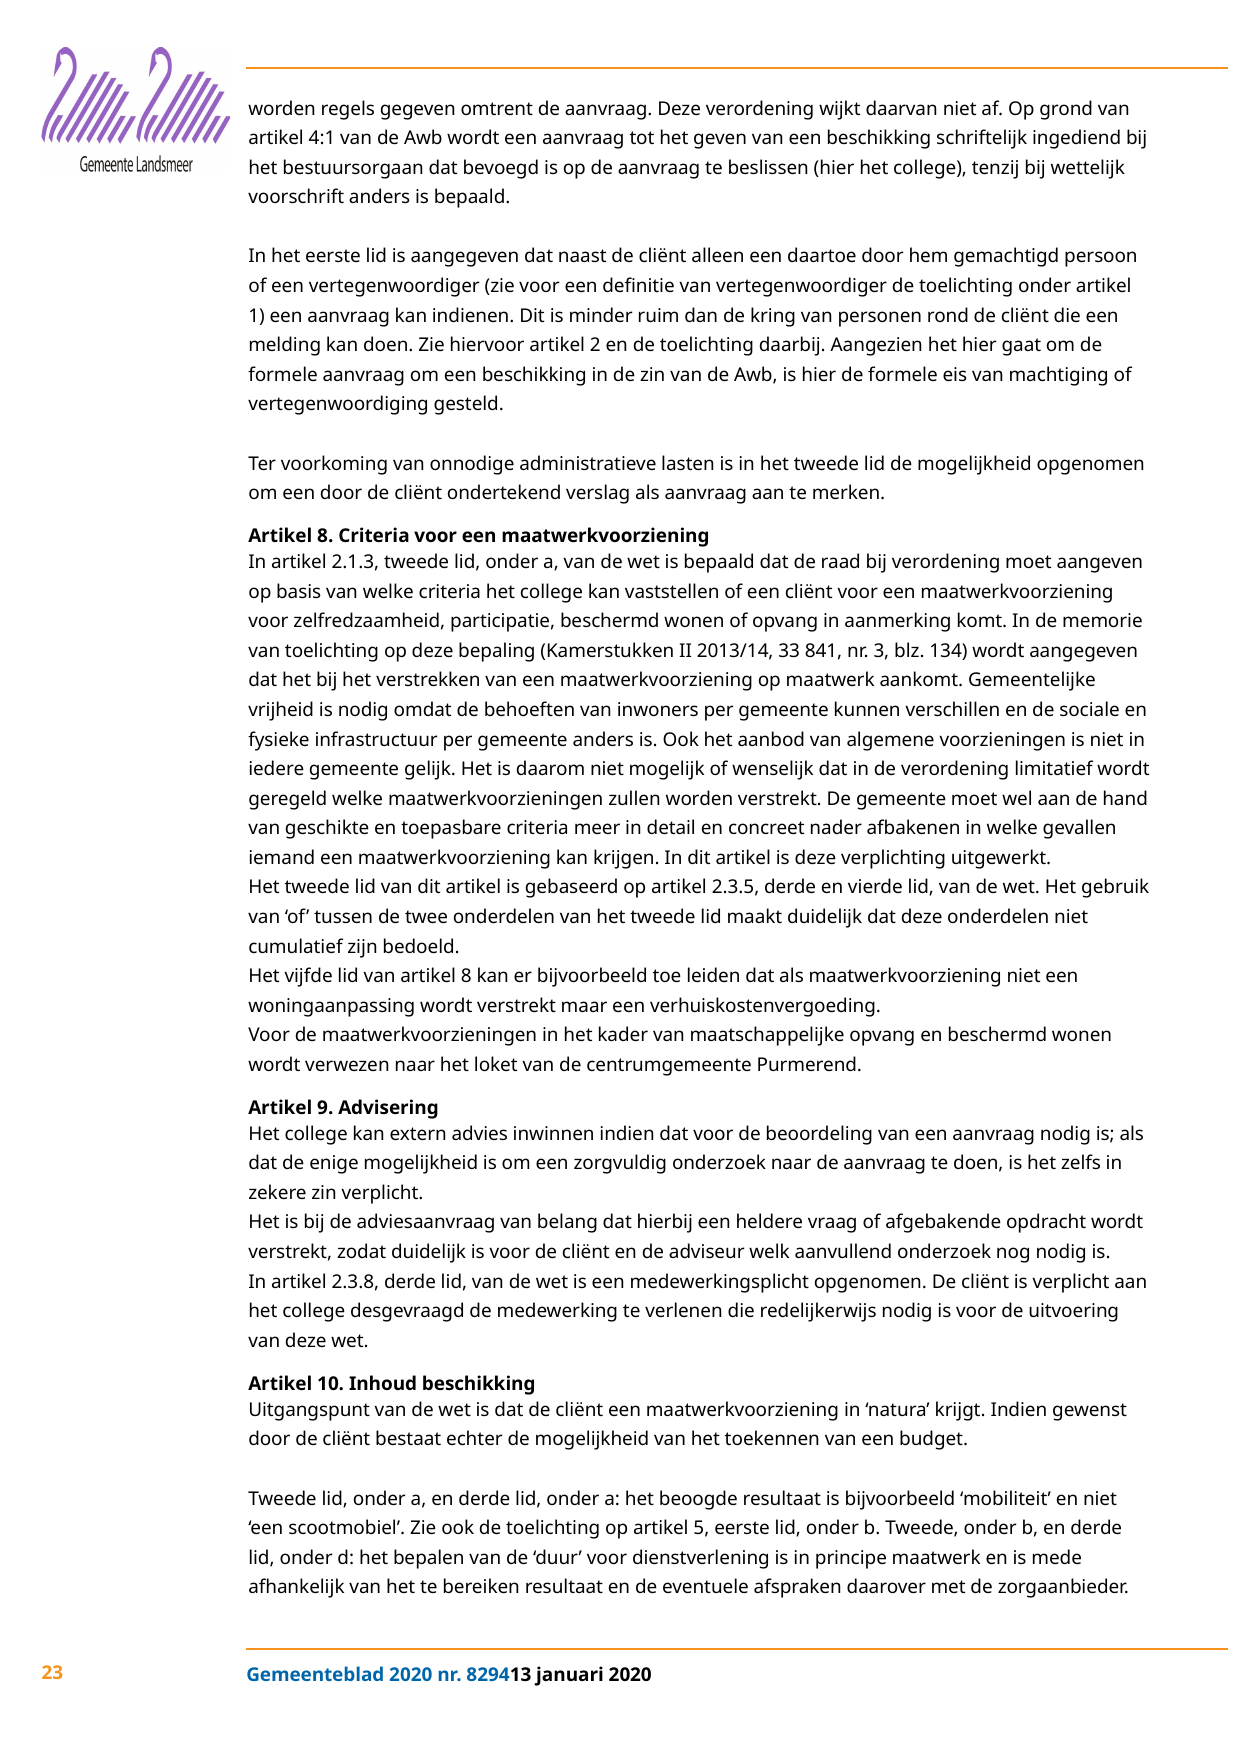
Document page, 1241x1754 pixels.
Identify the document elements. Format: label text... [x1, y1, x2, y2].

text Artikel 10. Inhoud beschikking [248, 1370, 1152, 1396]
text Het vijfde lid van artikel 8 kan er bijvoorbeeld toe leiden dat als maatwerkvoorziening niet een woningaanpassing wordt verstrekt maar een verhuiskostenvergoeding. [248, 962, 1152, 1018]
text Uitgangspunt van de wet is dat de cliënt een maatwerkvoorziening in ‘natura’ krijgt. Indien gewenst door de cliënt bestaat echter de mogelijkheid van het toekennen van een budget. [248, 1396, 1152, 1451]
text In het eerste lid is aangegeven dat naast de cliënt alleen een daartoe door hem gemachtigd persoon of een vertegenwoordiger (zie voor een definitie van vertegenwoordiger de toelichting onder artikel 1) een aanvraag kan indienen. Dit is minder ruim dan de kring van personen rond de cliënt die een melding kan doen. Zie hiervoor artikel 2 en de toelichting daarbij. Aangezien het hier gaat om de formele aanvraag om een beschikking in de zin van de Awb, is hier de formele eis van machtiging of vertegenwoordiging gesteld. [248, 243, 1152, 416]
text worden regels gegeven omtrent de aanvraag. Deze verordening wijkt daarvan niet af. Op grond van artikel 4:1 van de Awb wordt een aanvraag tot het geven van een beschikking schriftelijk ingediend bij het bestuursorgaan dat bevoegd is op de aanvraag te beslissen (hier het college), tenzij bij wettelijk voorschrift anders is bepaald. [248, 95, 1152, 209]
text Het college kan extern advies inwinnen indien dat voor de beoordeling van een aanvraag nodig is; als dat de enige mogelijkheid is om een zorgvuldig onderzoek naar de aanvraag te doen, is het zelfs in zekere zin verplicht. [248, 1120, 1152, 1205]
text Het tweede lid van dit artikel is gebaseerd op artikel 2.3.5, derde en vierde lid, van de wet. Het gebruik van ‘of’ tussen de twee onderdelen van het tweede lid maakt duidelijk dat deze onderdelen niet cumulatief zijn bedoeld. [248, 874, 1152, 958]
text Tweede lid, onder a, en derde lid, onder a: het beoogde resultaat is bijvoorbeeld ‘mobiliteit’ en niet ‘een scootmobiel’. Zie ook de toelichting op artikel 5, eerste lid, onder b. Tweede, onder b, en derde lid, onder d: het bepalen van de ‘duur’ voor dienstverlening is in principe maatwerk en is mede afhankelijk van het te bereiken resultaat en de eventuele afspraken daarover met de zorgaanbieder. [248, 1485, 1152, 1599]
text Ter voorkoming van onnodige administratieve lasten is in het tweede lid de mogelijkheid opgenomen om een door de cliënt ondertekend verslag als aanvraag aan te merken. [248, 450, 1152, 505]
text Artikel 9. Advisering [248, 1094, 1152, 1120]
text Het is bij de adviesaanvraag van belang dat hierbij een heldere vraag of afgebakende opdracht wordt verstrekt, zodat duidelijk is voor de cliënt en de adviseur welk aanvullend onderzoek nog nodig is. [248, 1209, 1152, 1264]
text Voor de maatwerkvoorzieningen in het kader van maatschappelijke opvang en beschermd wonen wordt verwezen naar het loket van de centrumgemeente Purmerend. [248, 1022, 1152, 1077]
picture [41, 47, 231, 172]
text In artikel 2.3.8, derde lid, van de wet is een medewerkingsplicht opgenomen. De cliënt is verplicht aan het college desgevraagd de medewerking te verlenen die redelijkerwijs nodig is voor de uitvoering van deze wet. [248, 1268, 1152, 1353]
text In artikel 2.1.3, tweede lid, onder a, van de wet is bepaald dat de raad bij verordening moet aangeven op basis van welke criteria het college kan vaststellen of een cliënt voor een maatwerkvoorziening voor zelfredzaamheid, participatie, beschermd wonen of opvang in aanmerking komt. In de memorie van toelichting op deze bepaling (Kamerstukken II 2013/14, 33 841, nr. 3, blz. 134) wordt aangegeven dat het bij het verstrekken van een maatwerkvoorziening op maatwerk aankomt. Gemeentelijke vrijheid is nodig omdat de behoeften van inwoners per gemeente kunnen verschillen en de sociale en fysieke infrastructuur per gemeente anders is. Ook het aanbod van algemene voorzieningen is niet in iedere gemeente gelijk. Het is daarom niet mogelijk of wenselijk dat in de verordening limitatief wordt geregeld welke maatwerkvoorzieningen zullen worden verstrekt. De gemeente moet wel aan de hand van geschikte en toepasbare criteria meer in detail en concreet nader afbakenen in welke gevallen iemand een maatwerkvoorziening kan krijgen. In dit artikel is deze verplichting uitgewerkt. [248, 548, 1152, 870]
text Artikel 8. Criteria voor een maatwerkvoorziening [248, 522, 1152, 548]
